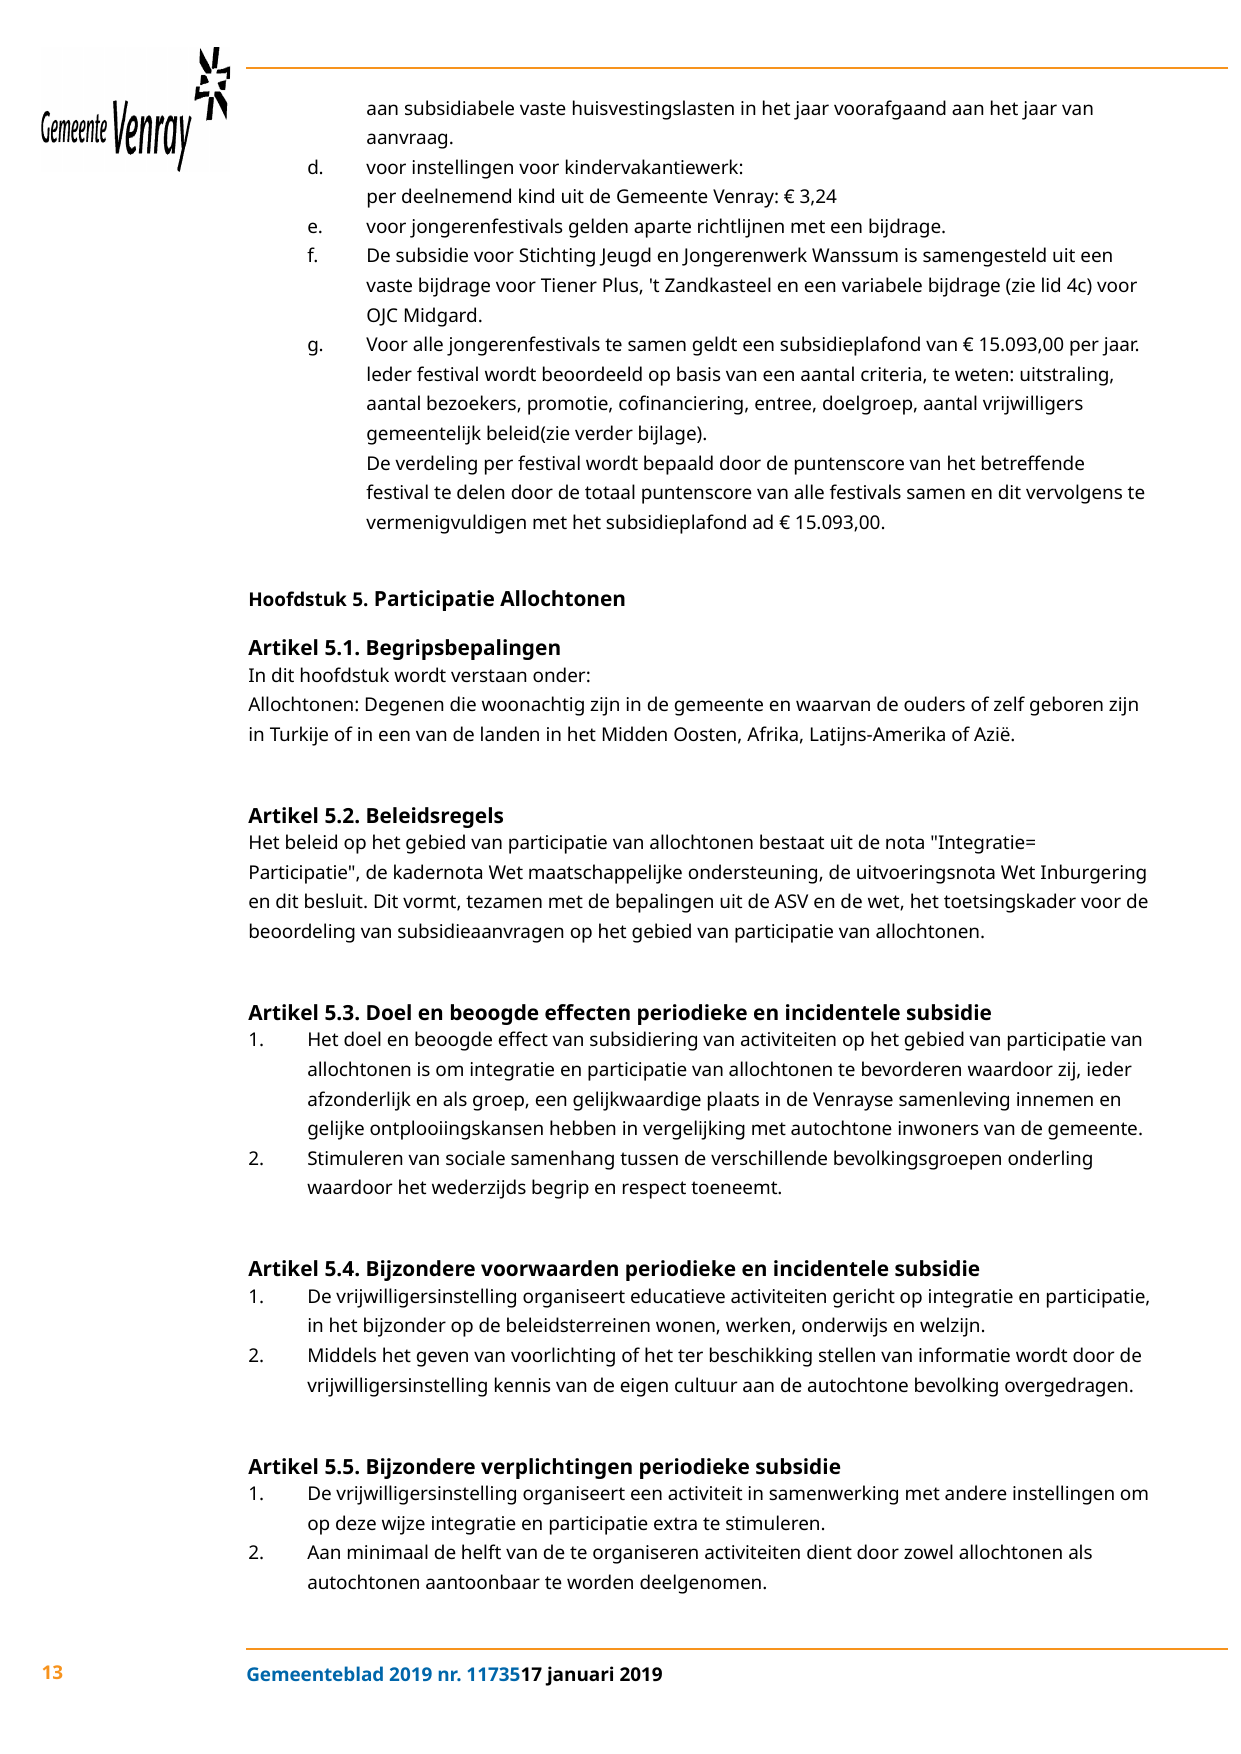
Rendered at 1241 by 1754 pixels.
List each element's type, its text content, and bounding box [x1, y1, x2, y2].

list voor instellingen voor kindervakantiewerk: [307, 154, 1152, 180]
list Het doel en beoogde effect van subsidiering van activiteiten op het gebied van participatie van allochtonen is om integratie en participatie van allochtonen te bevorderen waardoor zij, ieder afzonderlijk en als groep, een gelijkwaardige plaats in de Venrayse samenleving innemen en gelijke ontplooiingskansen hebben in vergelijking met autochtone inwoners van de gemeente. [248, 1027, 1152, 1141]
text Het beleid op het gebied van participatie van allochtonen bestaat uit de nota "Integratie= Participatie", de kadernota Wet maatschappelijke ondersteuning, de uitvoeringsnota Wet Inburgering en dit besluit. Dit vormt, tezamen met de bepalingen uit de ASV en de wet, het toetsingskader voor de beoordeling van subsidieaanvragen op het gebied van participatie van allochtonen. [248, 829, 1152, 944]
list De verdeling per festival wordt bepaald door de puntenscore van het betreffende festival te delen door de totaal puntenscore van alle festivals samen en dit vervolgens te vermenigvuldigen met het subsidieplafond ad € 15.093,00. [307, 450, 1152, 535]
list per deelnemend kind uit de Gemeente Venray: € 3,24 [307, 183, 1152, 209]
list voor jongerenfestivals gelden aparte richtlijnen met een bijdrage. [307, 213, 1152, 239]
list De vrijwilligersinstelling organiseert educatieve activiteiten gericht op integratie en participatie, in het bijzonder op de beleidsterreinen wonen, werken, onderwijs en welzijn. [248, 1283, 1152, 1338]
list Stimuleren van sociale samenhang tussen de verschillende bevolkingsgroepen onderling waardoor het wederzijds begrip en respect toeneemt. [248, 1145, 1152, 1200]
text Artikel 5.3. Doel en beoogde effecten periodieke en incidentele subsidie [248, 998, 1152, 1027]
list Aan minimaal de helft van de te organiseren activiteiten dient door zowel allochtonen als autochtonen aantoonbaar te worden deelgenomen. [248, 1539, 1152, 1595]
text In dit hoofdstuk wordt verstaan onder: [248, 662, 1152, 688]
list De vrijwilligersinstelling organiseert een activiteit in samenwerking met andere instellingen om op deze wijze integratie en participatie extra te stimuleren. [248, 1480, 1152, 1536]
text Artikel 5.1. Begripsbepalingen [248, 633, 1152, 662]
text Hoofdstuk 5. Participatie Allochtonen [248, 584, 1152, 613]
text Artikel 5.2. Beleidsregels [248, 801, 1152, 829]
text Allochtonen: Degenen die woonachtig zijn in de gemeente en waarvan de ouders of zelf geboren zijn in Turkije of in een van de landen in het Midden Oosten, Afrika, Latijns-Amerika of Azië. [248, 691, 1152, 747]
list De subsidie voor Stichting Jeugd en Jongerenwerk Wanssum is samengesteld uit een vaste bijdrage voor Tiener Plus, 't Zandkasteel en een variabele bijdrage (zie lid 4c) voor OJC Midgard. [307, 243, 1152, 328]
picture [41, 47, 231, 172]
text Artikel 5.4. Bijzondere voorwaarden periodieke en incidentele subsidie [248, 1254, 1152, 1283]
list aan subsidiabele vaste huisvestingslasten in het jaar voorafgaand aan het jaar van aanvraag. [307, 95, 1152, 150]
list Voor alle jongerenfestivals te samen geldt een subsidieplafond van € 15.093,00 per jaar. leder festival wordt beoordeeld op basis van een aantal criteria, te weten: uitstraling, aantal bezoekers, promotie, cofinanciering, entree, doelgroep, aantal vrijwilligers gemeentelijk beleid(zie verder bijlage). [307, 331, 1152, 446]
list Middels het geven van voorlichting of het ter beschikking stellen van informatie wordt door de vrijwilligersinstelling kennis van de eigen cultuur aan de autochtone bevolking overgedragen. [248, 1342, 1152, 1397]
text Artikel 5.5. Bijzondere verplichtingen periodieke subsidie [248, 1452, 1152, 1480]
